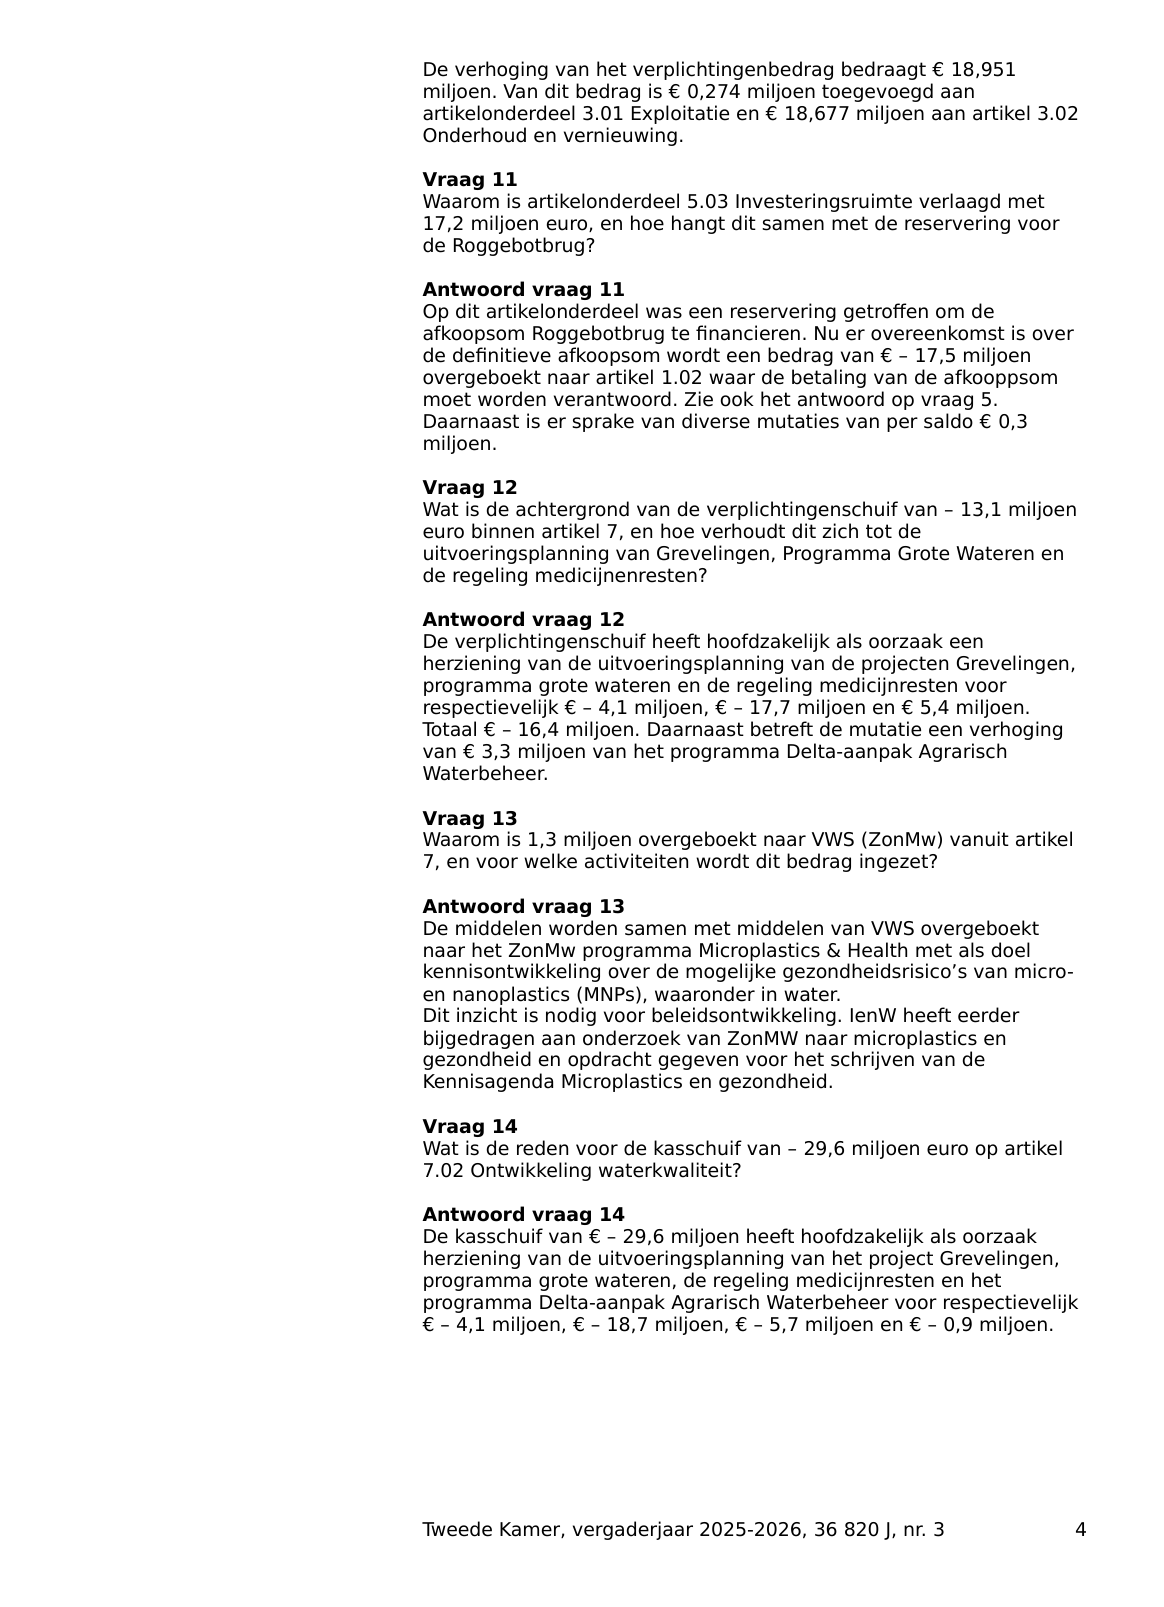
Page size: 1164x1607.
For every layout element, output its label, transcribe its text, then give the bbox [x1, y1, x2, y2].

text Vraag 13 [422, 807, 1087, 829]
text Antwoord vraag 13 [422, 896, 1087, 917]
text Antwoord vraag 11 [422, 279, 1087, 301]
text De verplichtingenschuif heeft hoofdzakelijk als oorzaak een herziening van de uitvoeringsplanning van de projecten Grevelingen, programma grote wateren en de regeling medicijnresten voor respectievelijk € – 4,1 miljoen, € – 17,7 miljoen en € 5,4 miljoen. Totaal € – 16,4 miljoen. Daarnaast betreft de mutatie een verhoging van € 3,3 miljoen van het programma Delta-aanpak Agrarisch Waterbeheer. [422, 631, 1087, 785]
text Waarom is artikelonderdeel 5.03 Investeringsruimte verlaagd met 17,2 miljoen euro, en hoe hangt dit samen met de reservering voor de Roggebotbrug? [422, 191, 1087, 257]
text Wat is de reden voor de kasschuif van – 29,6 miljoen euro op artikel 7.02 Ontwikkeling waterkwaliteit? [422, 1137, 1087, 1181]
text Vraag 12 [422, 477, 1087, 499]
text De verhoging van het verplichtingenbedrag bedraagt € 18,951 miljoen. Van dit bedrag is € 0,274 miljoen toegevoegd aan artikelonderdeel 3.01 Exploitatie en € 18,677 miljoen aan artikel 3.02 Onderhoud en vernieuwing. [422, 59, 1087, 147]
text Vraag 11 [422, 169, 1087, 191]
text De middelen worden samen met middelen van VWS overgeboekt naar het ZonMw programma Microplastics & Health met als doel kennisontwikkeling over de mogelijke gezondheidsrisico’s van micro- en nanoplastics (MNPs), waaronder in water. [422, 917, 1087, 1005]
text Waarom is 1,3 miljoen overgeboekt naar VWS (ZonMw) vanuit artikel 7, en voor welke activiteiten wordt dit bedrag ingezet? [422, 829, 1087, 873]
text Dit inzicht is nodig voor beleidsontwikkeling. IenW heeft eerder bijgedragen aan onderzoek van ZonMW naar microplastics en gezondheid en opdracht gegeven voor het schrijven van de Kennisagenda Microplastics en gezondheid. [422, 1005, 1087, 1093]
text Wat is de achtergrond van de verplichtingenschuif van – 13,1 miljoen euro binnen artikel 7, en hoe verhoudt dit zich tot de uitvoeringsplanning van Grevelingen, Programma Grote Wateren en de regeling medicijnenresten? [422, 499, 1087, 587]
text Antwoord vraag 12 [422, 609, 1087, 631]
text Antwoord vraag 14 [422, 1204, 1087, 1226]
text De kasschuif van € – 29,6 miljoen heeft hoofdzakelijk als oorzaak herziening van de uitvoeringsplanning van het project Grevelingen, programma grote wateren, de regeling medicijnresten en het programma Delta-aanpak Agrarisch Waterbeheer voor respectievelijk € – 4,1 miljoen, € – 18,7 miljoen, € – 5,7 miljoen en € – 0,9 miljoen. [422, 1226, 1087, 1336]
text Op dit artikelonderdeel was een reservering getroffen om de afkoopsom Roggebotbrug te financieren. Nu er overeenkomst is over de definitieve afkoopsom wordt een bedrag van € – 17,5 miljoen overgeboekt naar artikel 1.02 waar de betaling van de afkooppsom moet worden verantwoord. Zie ook het antwoord op vraag 5. Daarnaast is er sprake van diverse mutaties van per saldo € 0,3 miljoen. [422, 301, 1087, 455]
text Vraag 14 [422, 1116, 1087, 1137]
